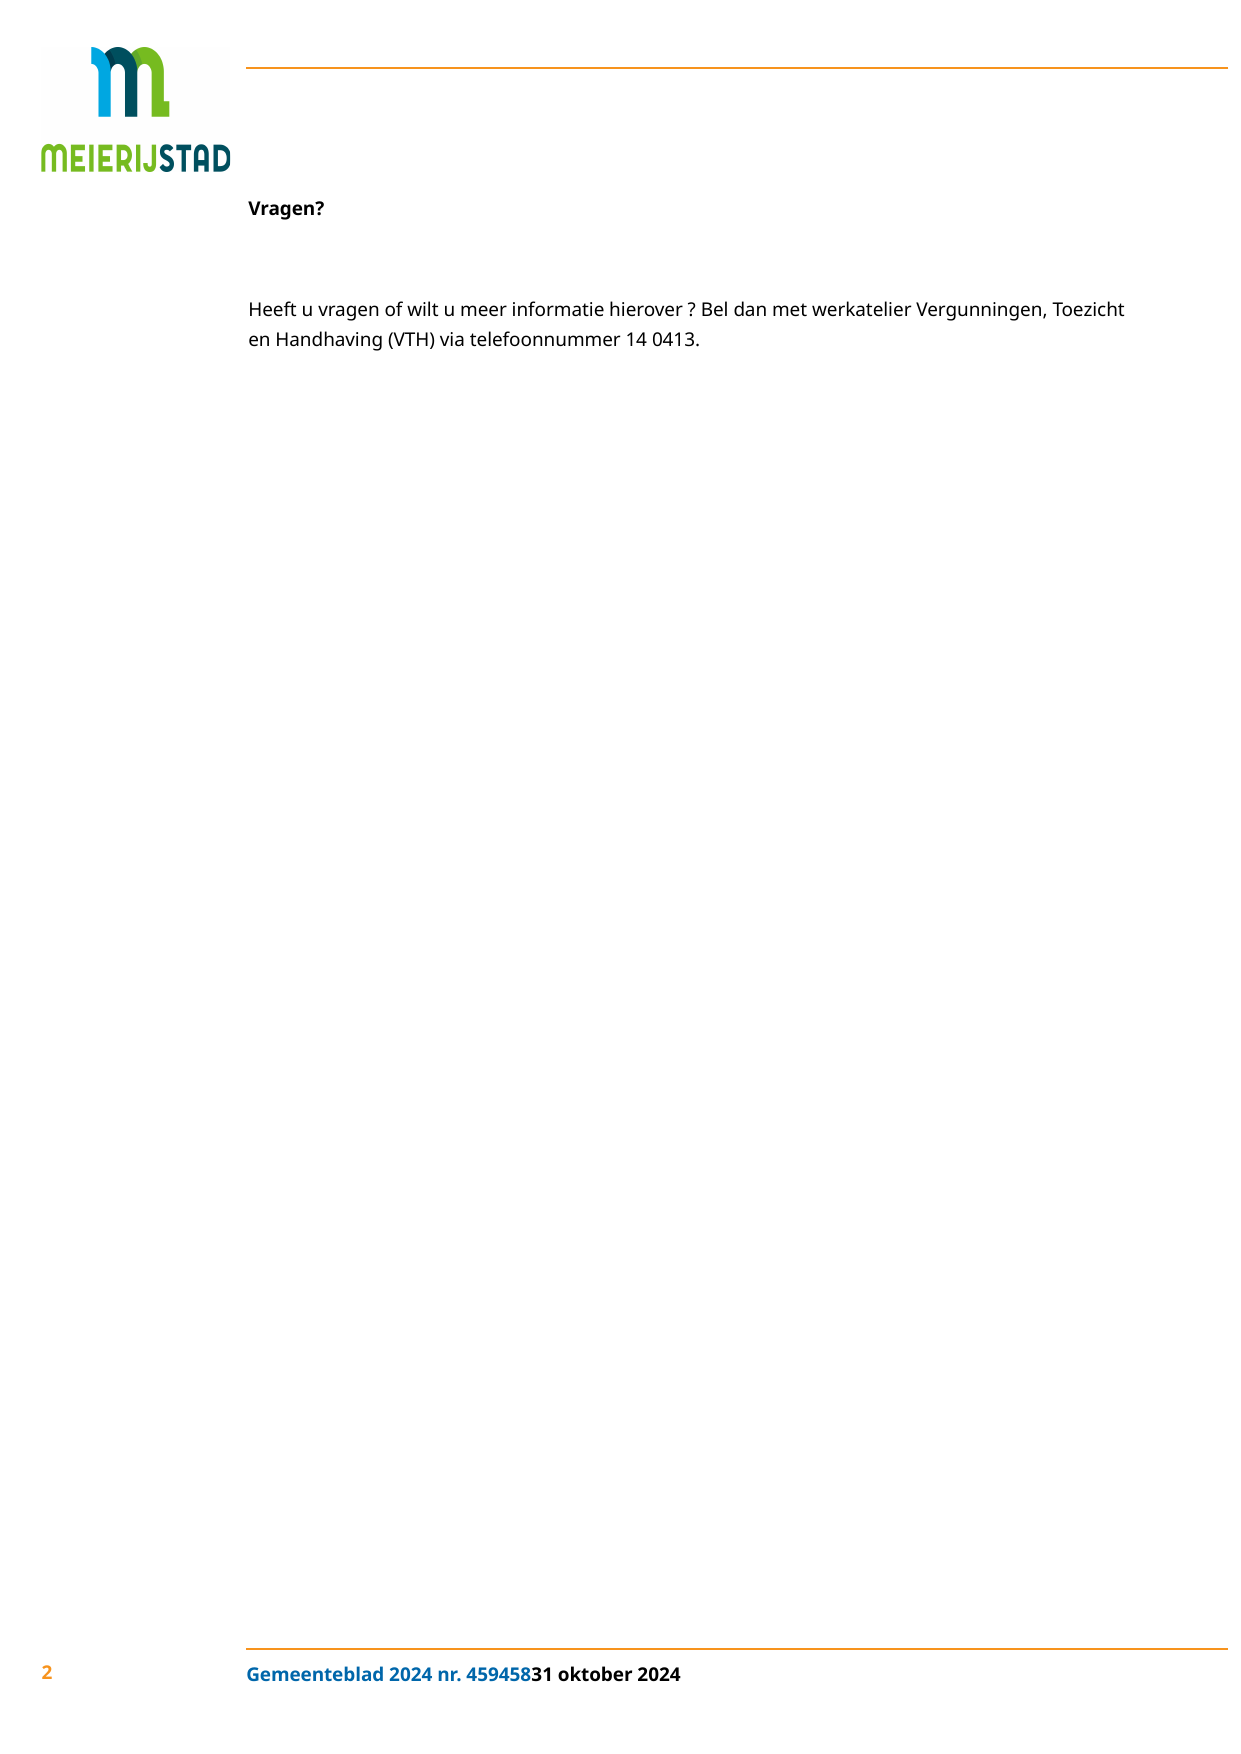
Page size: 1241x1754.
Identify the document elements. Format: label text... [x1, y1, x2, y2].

text Vragen? [248, 196, 1152, 221]
text Heeft u vragen of wilt u meer informatie hierover ? Bel dan met werkatelier Vergunningen, Toezicht en Handhaving (VTH) via telefoonnummer 14 0413. [248, 296, 1152, 352]
picture [41, 47, 231, 172]
